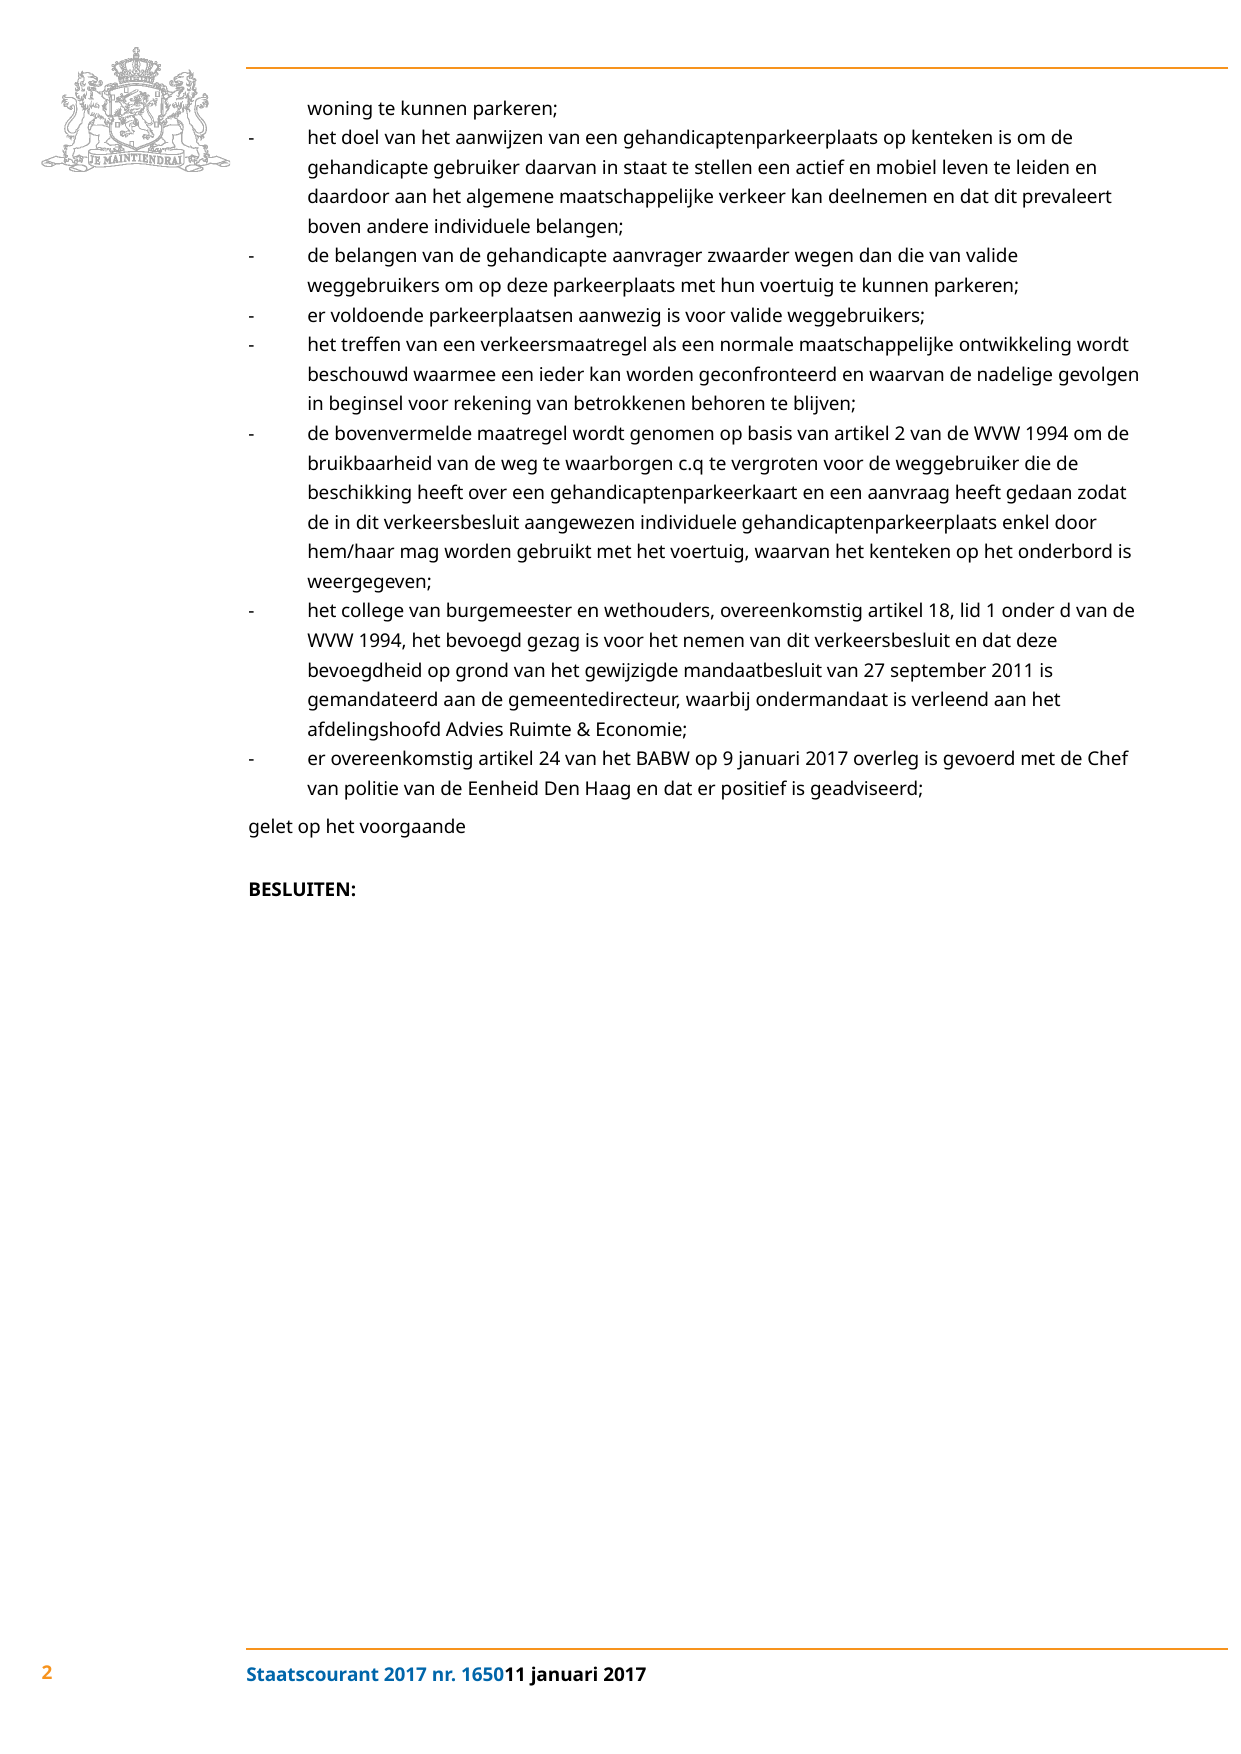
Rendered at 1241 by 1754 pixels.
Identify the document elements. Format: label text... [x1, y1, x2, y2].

list het college van burgemeester en wethouders, overeenkomstig artikel 18, lid 1 onder d van de WVW 1994, het bevoegd gezag is voor het nemen van dit verkeersbesluit en dat deze bevoegdheid op grond van het gewijzigde mandaatbesluit van 27 september 2011 is gemandateerd aan de gemeentedirecteur, waarbij ondermandaat is verleend aan het afdelingshoofd Advies Ruimte & Economie; [248, 598, 1152, 742]
list de bovenvermelde maatregel wordt genomen op basis van artikel 2 van de WVW 1994 om de bruikbaarheid van de weg te waarborgen c.q te vergroten voor de weggebruiker die de beschikking heeft over een gehandicaptenparkeerkaart en een aanvraag heeft gedaan zodat de in dit verkeersbesluit aangewezen individuele gehandicaptenparkeerplaats enkel door hem/haar mag worden gebruikt met het voertuig, waarvan het kenteken op het onderbord is weergegeven; [248, 420, 1152, 594]
list de belangen van de gehandicapte aanvrager zwaarder wegen dan die van valide weggebruikers om op deze parkeerplaats met hun voertuig te kunnen parkeren; [248, 243, 1152, 298]
text BESLUITEN: [248, 876, 1152, 902]
list woning te kunnen parkeren; [248, 95, 1152, 121]
picture [41, 47, 231, 172]
list het treffen van een verkeersmaatregel als een normale maatschappelijke ontwikkeling wordt beschouwd waarmee een ieder kan worden geconfronteerd en waarvan de nadelige gevolgen in beginsel voor rekening van betrokkenen behoren te blijven; [248, 331, 1152, 416]
text gelet op het voorgaande [248, 813, 1152, 839]
list er overeenkomstig artikel 24 van het BABW op 9 januari 2017 overleg is gevoerd met de Chef van politie van de Eenheid Den Haag en dat er positief is geadviseerd; [248, 746, 1152, 801]
list het doel van het aanwijzen van een gehandicaptenparkeerplaats op kenteken is om de gehandicapte gebruiker daarvan in staat te stellen een actief en mobiel leven te leiden en daardoor aan het algemene maatschappelijke verkeer kan deelnemen en dat dit prevaleert boven andere individuele belangen; [248, 124, 1152, 239]
list er voldoende parkeerplaatsen aanwezig is voor valide weggebruikers; [248, 302, 1152, 328]
